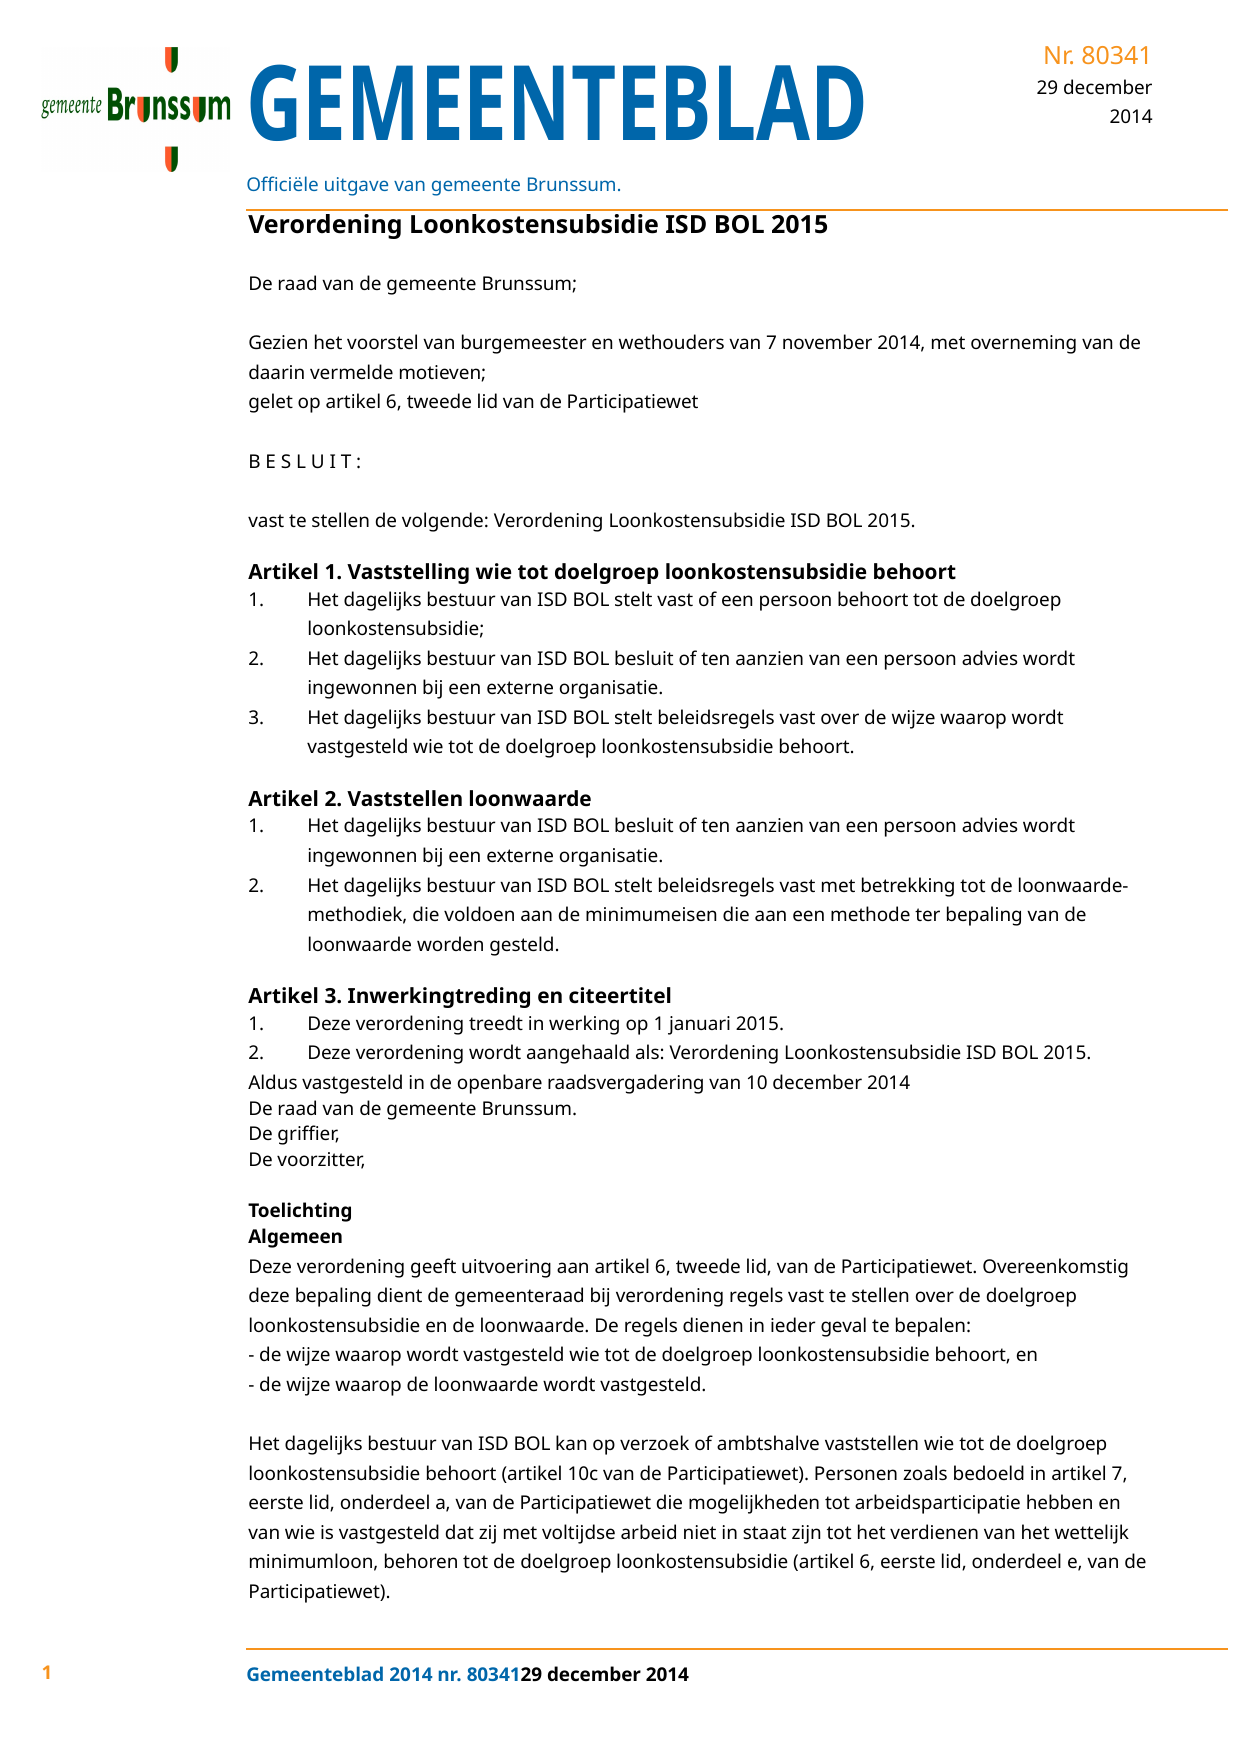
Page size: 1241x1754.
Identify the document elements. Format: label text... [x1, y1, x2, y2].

text Artikel 1. Vaststelling wie tot doelgroep loonkostensubsidie behoort [248, 557, 1152, 586]
text De voorzitter, [248, 1146, 1152, 1172]
text - de wijze waarop wordt vastgesteld wie tot de doelgroep loonkostensubsidie behoort, en [248, 1342, 1152, 1367]
text gelet op artikel 6, tweede lid van de Participatiewet [248, 389, 1152, 414]
picture [41, 47, 231, 172]
text Gezien het voorstel van burgemeester en wethouders van 7 november 2014, met overneming van de daarin vermelde motieven; [248, 329, 1152, 385]
list Het dagelijks bestuur van ISD BOL stelt beleidsregels vast met betrekking tot de loonwaarde-methodiek, die voldoen aan de minimumeisen die aan een methode ter bepaling van de loonwaarde worden gesteld. [248, 872, 1152, 957]
text Toelichting [248, 1198, 1152, 1223]
list Het dagelijks bestuur van ISD BOL stelt beleidsregels vast over de wijze waarop wordt vastgesteld wie tot de doelgroep loonkostensubsidie behoort. [248, 704, 1152, 759]
text Algemeen [248, 1223, 1152, 1249]
text Aldus vastgesteld in de openbare raadsvergadering van 10 december 2014 [248, 1069, 1152, 1095]
text - de wijze waarop de loonwaarde wordt vastgesteld. [248, 1371, 1152, 1397]
text Het dagelijks bestuur van ISD BOL kan op verzoek of ambtshalve vaststellen wie tot de doelgroep loonkostensubsidie behoort (artikel 10c van de Participatiewet). Personen zoals bedoeld in artikel 7, eerste lid, onderdeel a, van de Participatiewet die mogelijkheden tot arbeidsparticipatie hebben en van wie is vastgesteld dat zij met voltijdse arbeid niet in staat zijn tot het verdienen van het wettelijk minimumloon, behoren tot de doelgroep loonkostensubsidie (artikel 6, eerste lid, onderdeel e, van de Participatiewet). [248, 1430, 1152, 1604]
text Artikel 2. Vaststellen loonwaarde [248, 784, 1152, 813]
text De griffier, [248, 1120, 1152, 1146]
list Het dagelijks bestuur van ISD BOL besluit of ten aanzien van een persoon advies wordt ingewonnen bij een externe organisatie. [248, 813, 1152, 868]
text De raad van de gemeente Brunssum. [248, 1095, 1152, 1120]
text Verordening Loonkostensubsidie ISD BOL 2015 [248, 211, 1152, 241]
list Het dagelijks bestuur van ISD BOL stelt vast of een persoon behoort tot de doelgroep loonkostensubsidie; [248, 586, 1152, 641]
list Het dagelijks bestuur van ISD BOL besluit of ten aanzien van een persoon advies wordt ingewonnen bij een externe organisatie. [248, 645, 1152, 700]
list Deze verordening wordt aangehaald als: Verordening Loonkostensubsidie ISD BOL 2015. [248, 1039, 1152, 1065]
text Deze verordening geeft uitvoering aan artikel 6, tweede lid, van de Participatiewet. Overeenkomstig deze bepaling dient de gemeenteraad bij verordening regels vast te stellen over de doelgroep loonkostensubsidie en de loonwaarde. De regels dienen in ieder geval te bepalen: [248, 1253, 1152, 1338]
text Artikel 3. Inwerkingtreding en citeertitel [248, 981, 1152, 1010]
text vast te stellen de volgende: Verordening Loonkostensubsidie ISD BOL 2015. [248, 507, 1152, 533]
text De raad van de gemeente Brunssum; [248, 270, 1152, 296]
text B E S L U I T : [248, 448, 1152, 473]
list Deze verordening treedt in werking op 1 januari 2015. [248, 1010, 1152, 1036]
